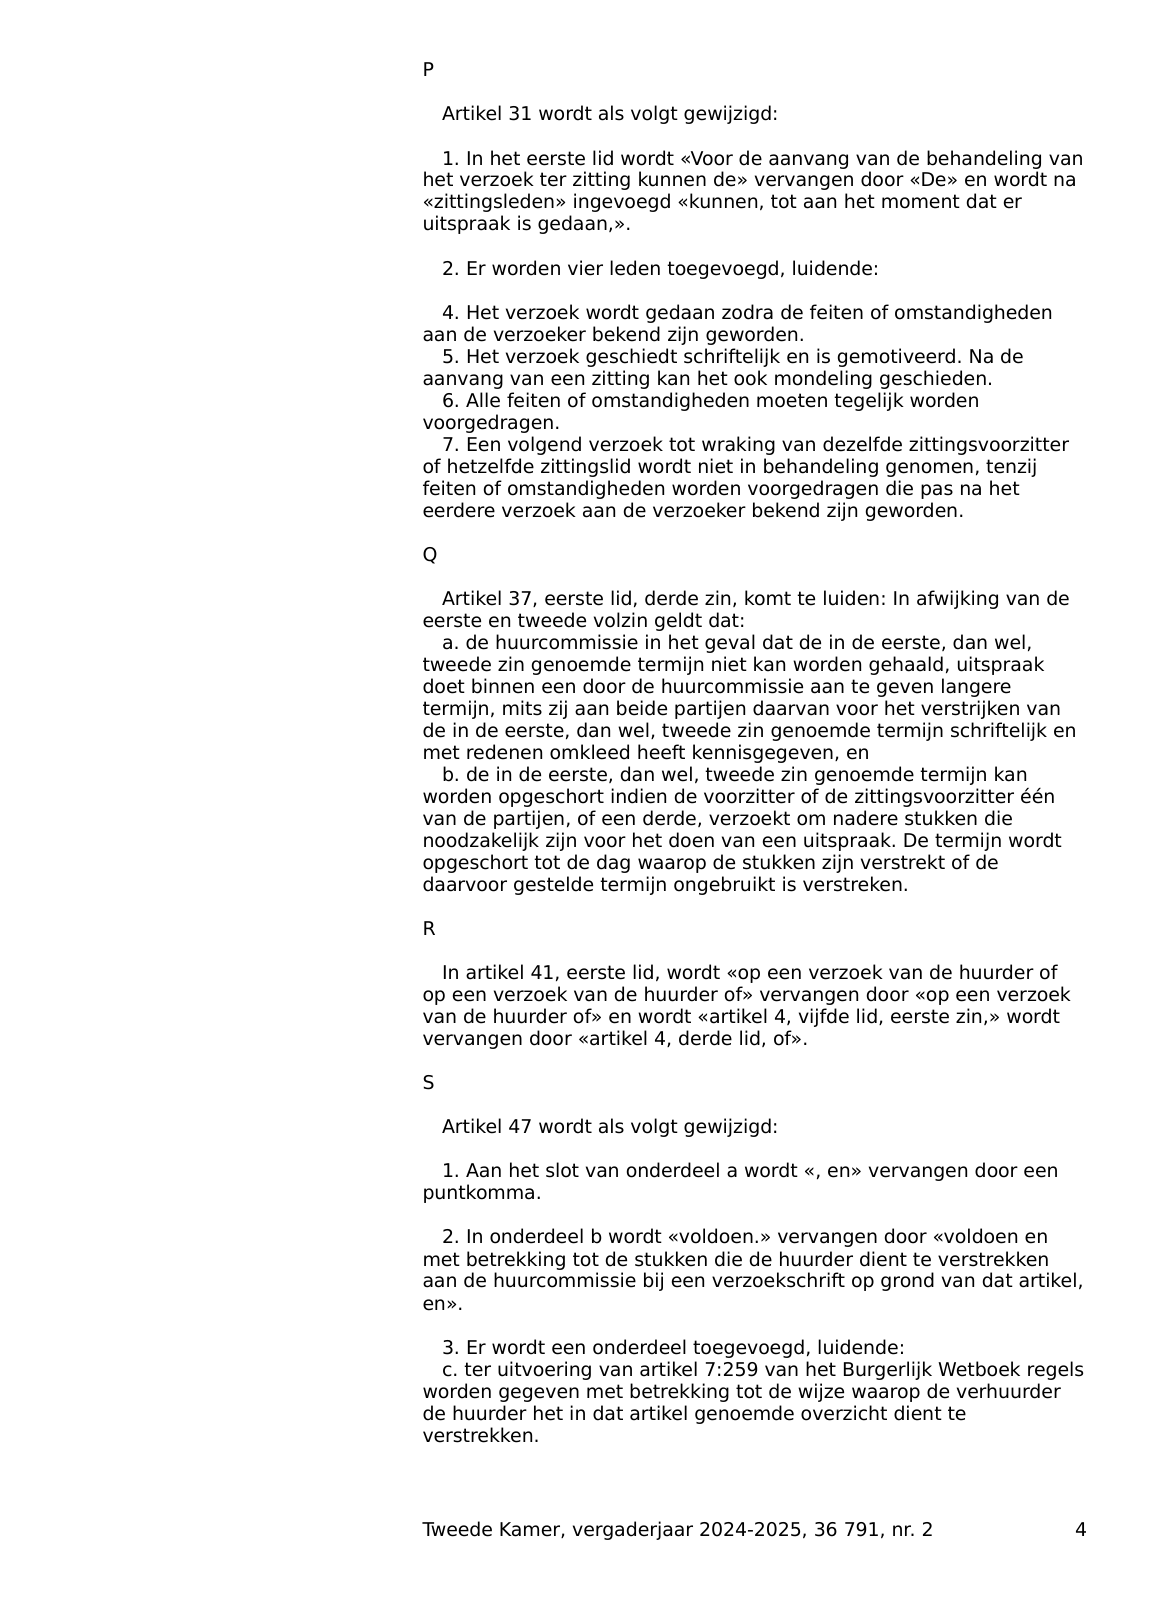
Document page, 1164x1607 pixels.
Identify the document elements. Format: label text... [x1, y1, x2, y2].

text Q [422, 544, 1087, 566]
text In artikel 41, eerste lid, wordt «op een verzoek van de huurder of op een verzoek van de huurder of» vervangen door «op een verzoek van de huurder of» en wordt «artikel 4, vijfde lid, eerste zin,» wordt vervangen door «artikel 4, derde lid, of». [422, 962, 1087, 1050]
text 1. Aan het slot van onderdeel a wordt «, en» vervangen door een puntkomma. [422, 1160, 1087, 1204]
text R [422, 918, 1087, 940]
text Artikel 37, eerste lid, derde zin, komt te luiden: In afwijking van de eerste en tweede volzin geldt dat: [422, 588, 1087, 632]
text a. de huurcommissie in het geval dat de in de eerste, dan wel, tweede zin genoemde termijn niet kan worden gehaald, uitspraak doet binnen een door de huurcommissie aan te geven langere termijn, mits zij aan beide partijen daarvan voor het verstrijken van de in de eerste, dan wel, tweede zin genoemde termijn schriftelijk en met redenen omkleed heeft kennisgegeven, en [422, 632, 1087, 764]
text 7. Een volgend verzoek tot wraking van dezelfde zittingsvoorzitter of hetzelfde zittingslid wordt niet in behandeling genomen, tenzij feiten of omstandigheden worden voorgedragen die pas na het eerdere verzoek aan de verzoeker bekend zijn geworden. [422, 433, 1087, 521]
text Artikel 47 wordt als volgt gewijzigd: [422, 1116, 1087, 1138]
text 3. Er wordt een onderdeel toegevoegd, luidende: [422, 1337, 1087, 1358]
text 5. Het verzoek geschiedt schriftelijk en is gemotiveerd. Na de aanvang van een zitting kan het ook mondeling geschieden. [422, 346, 1087, 389]
text c. ter uitvoering van artikel 7:259 van het Burgerlijk Wetboek regels worden gegeven met betrekking tot de wijze waarop de verhuurder de huurder het in dat artikel genoemde overzicht dient te verstrekken. [422, 1358, 1087, 1446]
text 4. Het verzoek wordt gedaan zodra de feiten of omstandigheden aan de verzoeker bekend zijn geworden. [422, 302, 1087, 346]
text 2. In onderdeel b wordt «voldoen.» vervangen door «voldoen en met betrekking tot de stukken die de huurder dient te verstrekken aan de huurcommissie bij een verzoekschrift op grond van dat artikel, en». [422, 1226, 1087, 1314]
text P [422, 59, 1087, 81]
text Artikel 31 wordt als volgt gewijzigd: [422, 103, 1087, 125]
text 1. In het eerste lid wordt «Voor de aanvang van de behandeling van het verzoek ter zitting kunnen de» vervangen door «De» en wordt na «zittingsleden» ingevoegd «kunnen, tot aan het moment dat er uitspraak is gedaan,». [422, 147, 1087, 235]
text b. de in de eerste, dan wel, tweede zin genoemde termijn kan worden opgeschort indien de voorzitter of de zittingsvoorzitter één van de partijen, of een derde, verzoekt om nadere stukken die noodzakelijk zijn voor het doen van een uitspraak. De termijn wordt opgeschort tot de dag waarop de stukken zijn verstrekt of de daarvoor gestelde termijn ongebruikt is verstreken. [422, 764, 1087, 896]
text S [422, 1072, 1087, 1094]
text 2. Er worden vier leden toegevoegd, luidende: [422, 257, 1087, 279]
text 6. Alle feiten of omstandigheden moeten tegelijk worden voorgedragen. [422, 389, 1087, 433]
